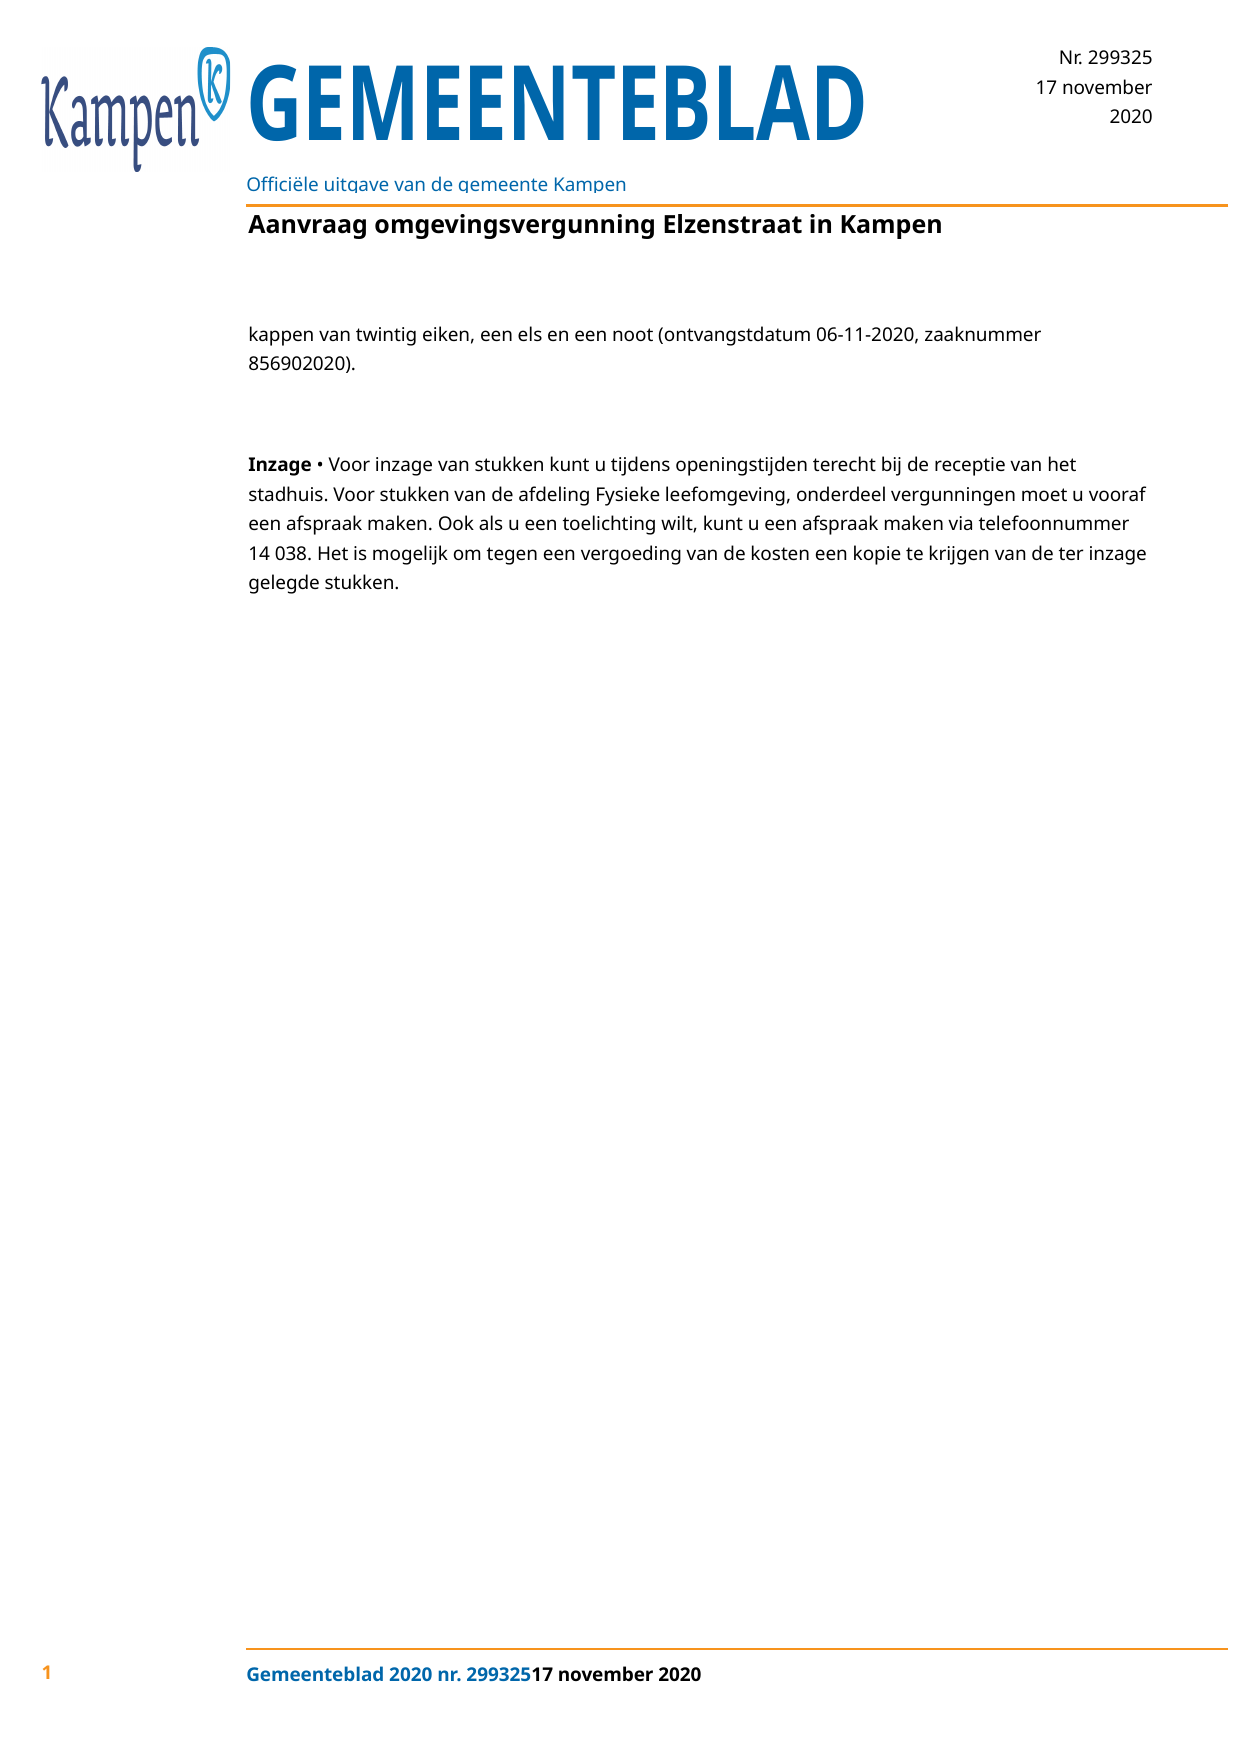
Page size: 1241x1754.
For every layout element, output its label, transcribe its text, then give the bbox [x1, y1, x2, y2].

text Inzage • Voor inzage van stukken kunt u tijdens openingstijden terecht bij de receptie van het stadhuis. Voor stukken van de afdeling Fysieke leefomgeving, onderdeel vergunningen moet u vooraf een afspraak maken. Ook als u een toelichting wilt, kunt u een afspraak maken via telefoonnummer 14 038. Het is mogelijk om tegen een vergoeding van de kosten een kopie te krijgen van de ter inzage gelegde stukken. [248, 451, 1152, 595]
text kappen van twintig eiken, een els en een noot (ontvangstdatum 06-11-2020, zaaknummer 856902020). [248, 321, 1152, 376]
picture [41, 47, 231, 172]
text Aanvraag omgevingsvergunning Elzenstraat in Kampen [248, 207, 1152, 241]
